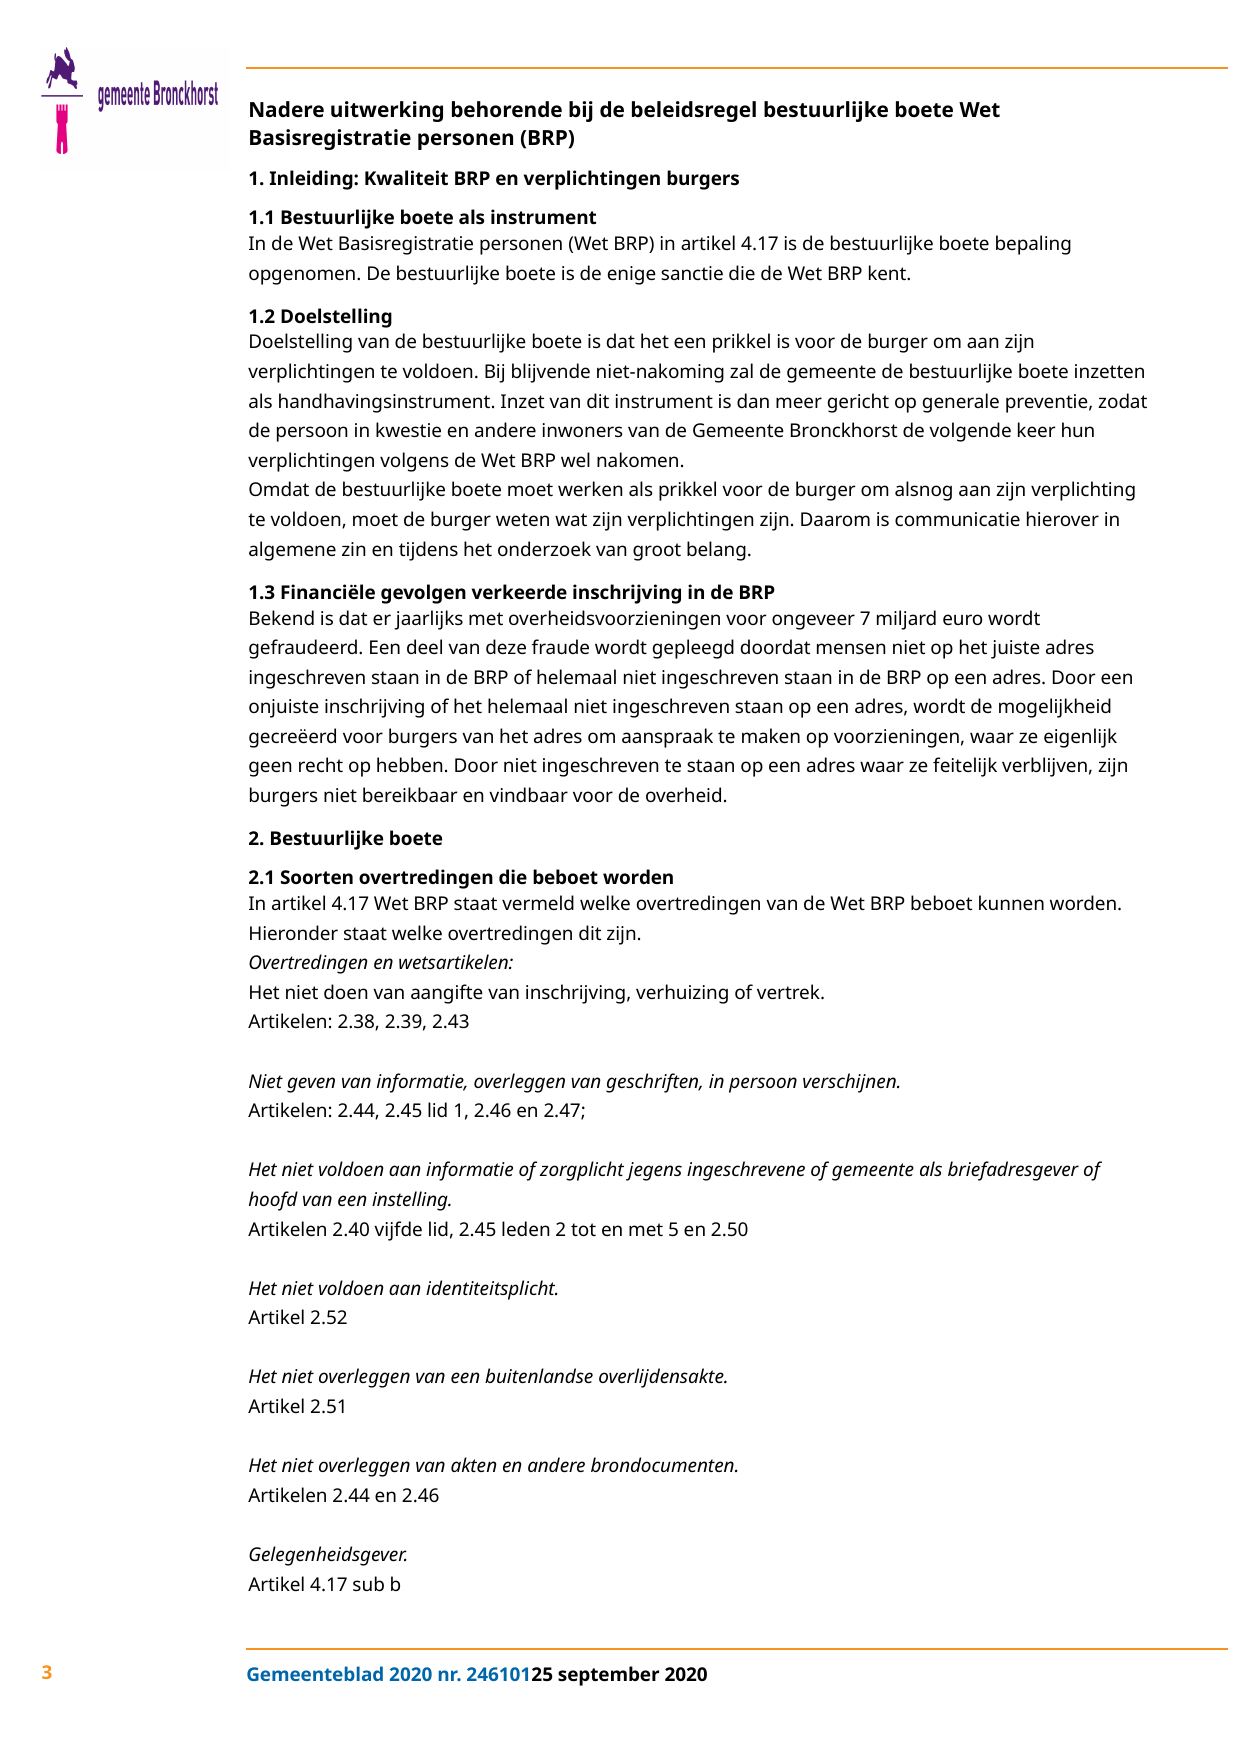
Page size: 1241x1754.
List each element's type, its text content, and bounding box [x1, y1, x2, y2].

text 2. Bestuurlijke boete [248, 825, 1152, 851]
text Omdat de bestuurlijke boete moet werken als prikkel voor de burger om alsnog aan zijn verplichting te voldoen, moet de burger weten wat zijn verplichtingen zijn. Daarom is communicatie hierover in algemene zin en tijdens het onderzoek van groot belang. [248, 477, 1152, 562]
text Het niet voldoen aan informatie of zorgplicht jegens ingeschrevene of gemeente als briefadresgever of hoofd van een instelling. [248, 1157, 1152, 1212]
text 1.1 Bestuurlijke boete als instrument [248, 204, 1152, 230]
text Artikelen: 2.44, 2.45 lid 1, 2.46 en 2.47; [248, 1097, 1152, 1123]
text Artikel 2.52 [248, 1304, 1152, 1330]
text In artikel 4.17 Wet BRP staat vermeld welke overtredingen van de Wet BRP beboet kunnen worden. Hieronder staat welke overtredingen dit zijn. [248, 890, 1152, 946]
text Artikelen 2.40 vijfde lid, 2.45 leden 2 tot en met 5 en 2.50 [248, 1216, 1152, 1241]
text Bekend is dat er jaarlijks met overheidsvoorzieningen voor ongeveer 7 miljard euro wordt gefraudeerd. Een deel van deze fraude wordt gepleegd doordat mensen niet op het juiste adres ingeschreven staan in de BRP of helemaal niet ingeschreven staan in de BRP op een adres. Door een onjuiste inschrijving of het helemaal niet ingeschreven staan op een adres, wordt de mogelijkheid gecreëerd voor burgers van het adres om aanspraak te maken op voorzieningen, waar ze eigenlijk geen recht op hebben. Door niet ingeschreven te staan op een adres waar ze feitelijk verblijven, zijn burgers niet bereikbaar en vindbaar voor de overheid. [248, 605, 1152, 808]
text Het niet overleggen van een buitenlandse overlijdensakte. [248, 1364, 1152, 1389]
text Artikel 2.51 [248, 1393, 1152, 1419]
text Niet geven van informatie, overleggen van geschriften, in persoon verschijnen. [248, 1068, 1152, 1093]
text Artikelen 2.44 en 2.46 [248, 1482, 1152, 1508]
text 1.2 Doelstelling [248, 303, 1152, 329]
text Het niet doen van aangifte van inschrijving, verhuizing of vertrek. [248, 979, 1152, 1005]
text 1. Inleiding: Kwaliteit BRP en verplichtingen burgers [248, 165, 1152, 191]
text 1.3 Financiële gevolgen verkeerde inschrijving in de BRP [248, 579, 1152, 605]
text Het niet overleggen van akten en andere brondocumenten. [248, 1452, 1152, 1478]
text Artikel 4.17 sub b [248, 1571, 1152, 1596]
text Nadere uitwerking behorende bij de beleidsregel bestuurlijke boete Wet Basisregistratie personen (BRP) [248, 95, 1152, 152]
text Gelegenheidsgever. [248, 1541, 1152, 1567]
text Artikelen: 2.38, 2.39, 2.43 [248, 1009, 1152, 1034]
text Doelstelling van de bestuurlijke boete is dat het een prikkel is voor de burger om aan zijn verplichtingen te voldoen. Bij blijvende niet-nakoming zal de gemeente de bestuurlijke boete inzetten als handhavingsinstrument. Inzet van dit instrument is dan meer gericht op generale preventie, zodat de persoon in kwestie en andere inwoners van de Gemeente Bronckhorst de volgende keer hun verplichtingen volgens de Wet BRP wel nakomen. [248, 329, 1152, 473]
text In de Wet Basisregistratie personen (Wet BRP) in artikel 4.17 is de bestuurlijke boete bepaling opgenomen. De bestuurlijke boete is de enige sanctie die de Wet BRP kent. [248, 230, 1152, 286]
text Overtredingen en wetsartikelen: [248, 949, 1152, 975]
text Het niet voldoen aan identiteitsplicht. [248, 1275, 1152, 1301]
picture [41, 47, 231, 172]
text 2.1 Soorten overtredingen die beboet worden [248, 864, 1152, 890]
